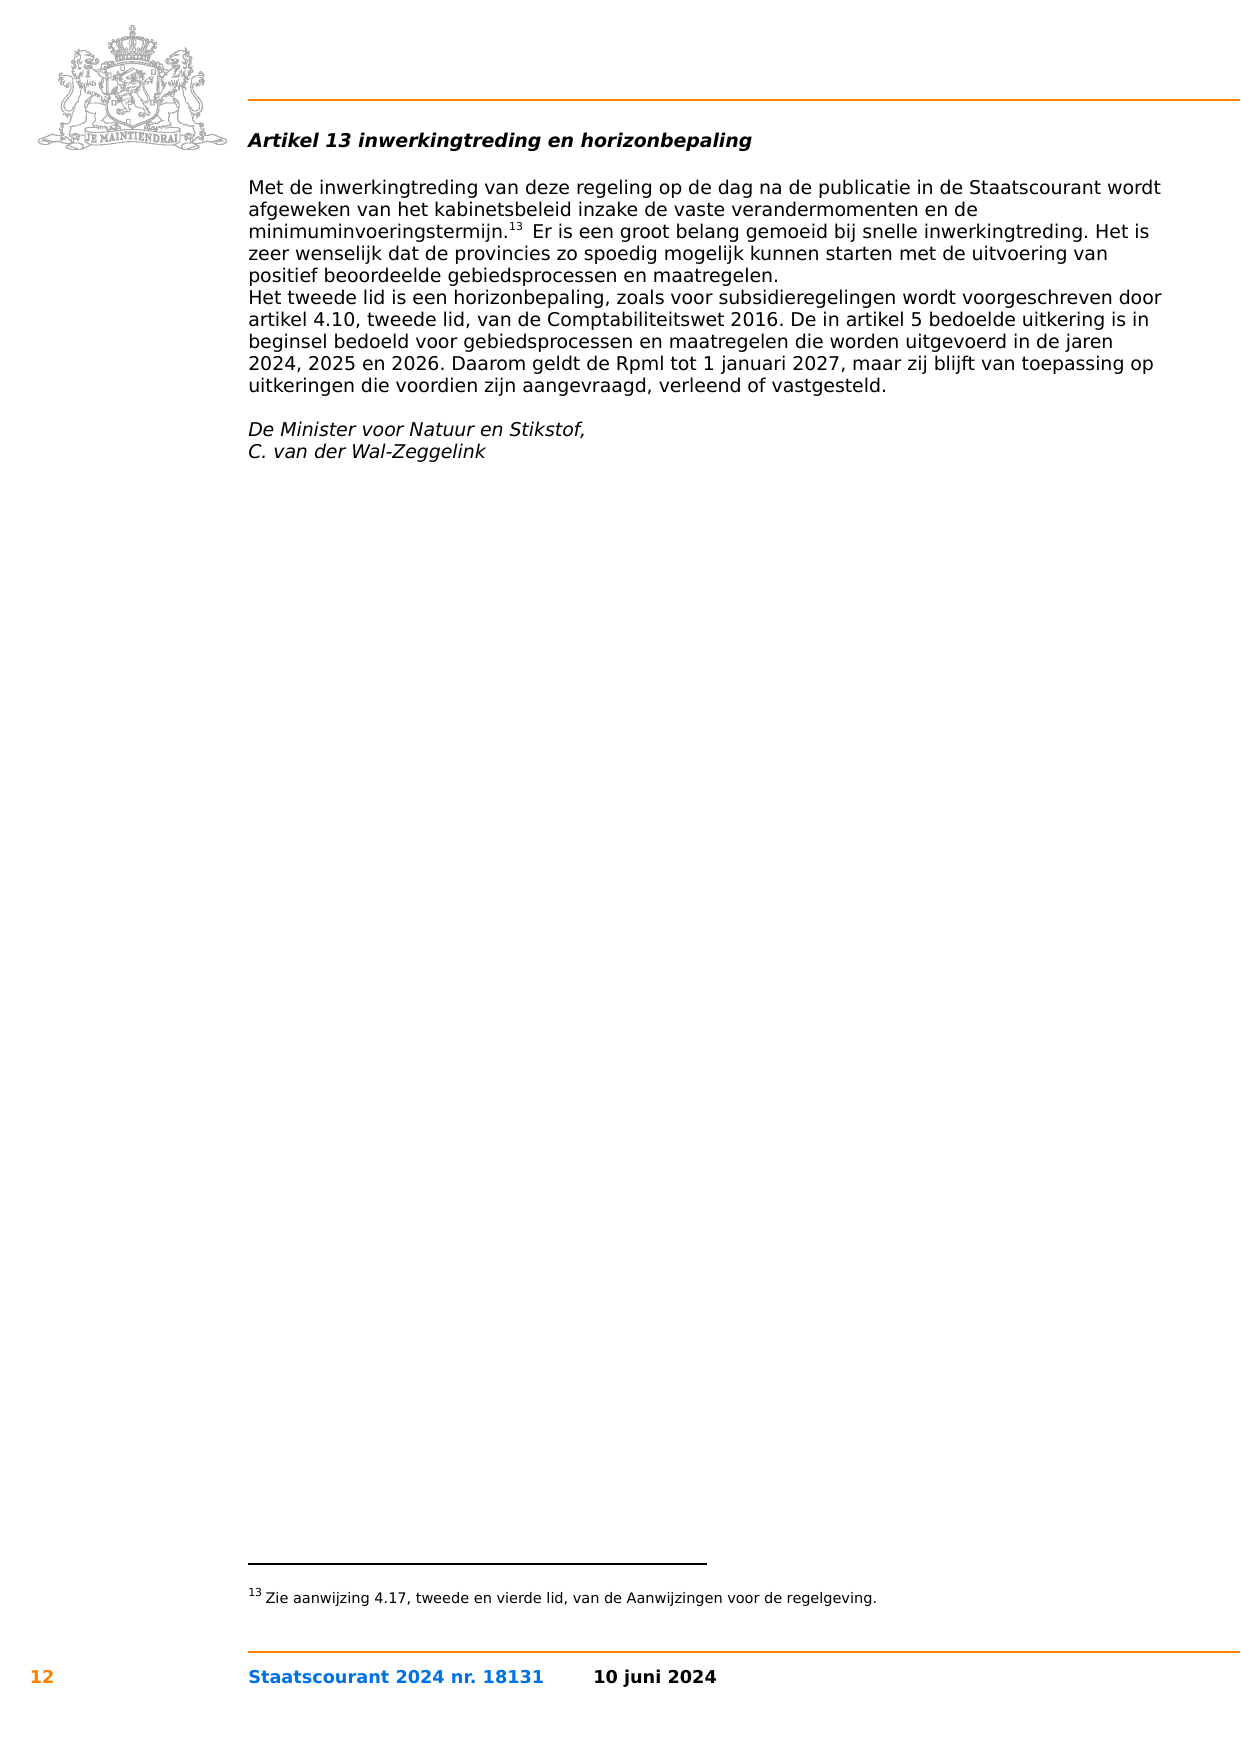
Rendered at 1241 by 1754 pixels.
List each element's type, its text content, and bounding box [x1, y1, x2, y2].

subtitle Artikel 13 inwerkingtreding en horizonbepaling [248, 130, 1163, 152]
text Zie aanwijzing 4.17, tweede en vierde lid, van de Aanwijzingen voor de regelgeving. [248, 1586, 1163, 1608]
text De Minister voor Natuur en Stikstof, C. van der Wal-Zeggelink [248, 418, 1163, 462]
text Het tweede lid is een horizonbepaling, zoals voor subsidieregelingen wordt voorgeschreven door artikel 4.10, tweede lid, van de Comptabiliteitswet 2016. De in artikel 5 bedoelde uitkering is in beginsel bedoeld voor gebiedsprocessen en maatregelen die worden uitgevoerd in de jaren 2024, 2025 en 2026. Daarom geldt de Rpml tot 1 januari 2027, maar zij blijft van toepassing op uitkeringen die voordien zijn aangevraagd, verleend of vastgesteld. [248, 287, 1163, 397]
picture [38, 25, 227, 150]
text Met de inwerkingtreding van deze regeling op de dag na de publicatie in de Staatscourant wordt afgeweken van het kabinetsbeleid inzake de vaste verandermomenten en de minimuminvoeringstermijn. Er is een groot belang gemoeid bij snelle inwerkingtreding. Het is zeer wenselijk dat de provincies zo spoedig mogelijk kunnen starten met de uitvoering van positief beoordeelde gebiedsprocessen en maatregelen. [248, 177, 1163, 287]
